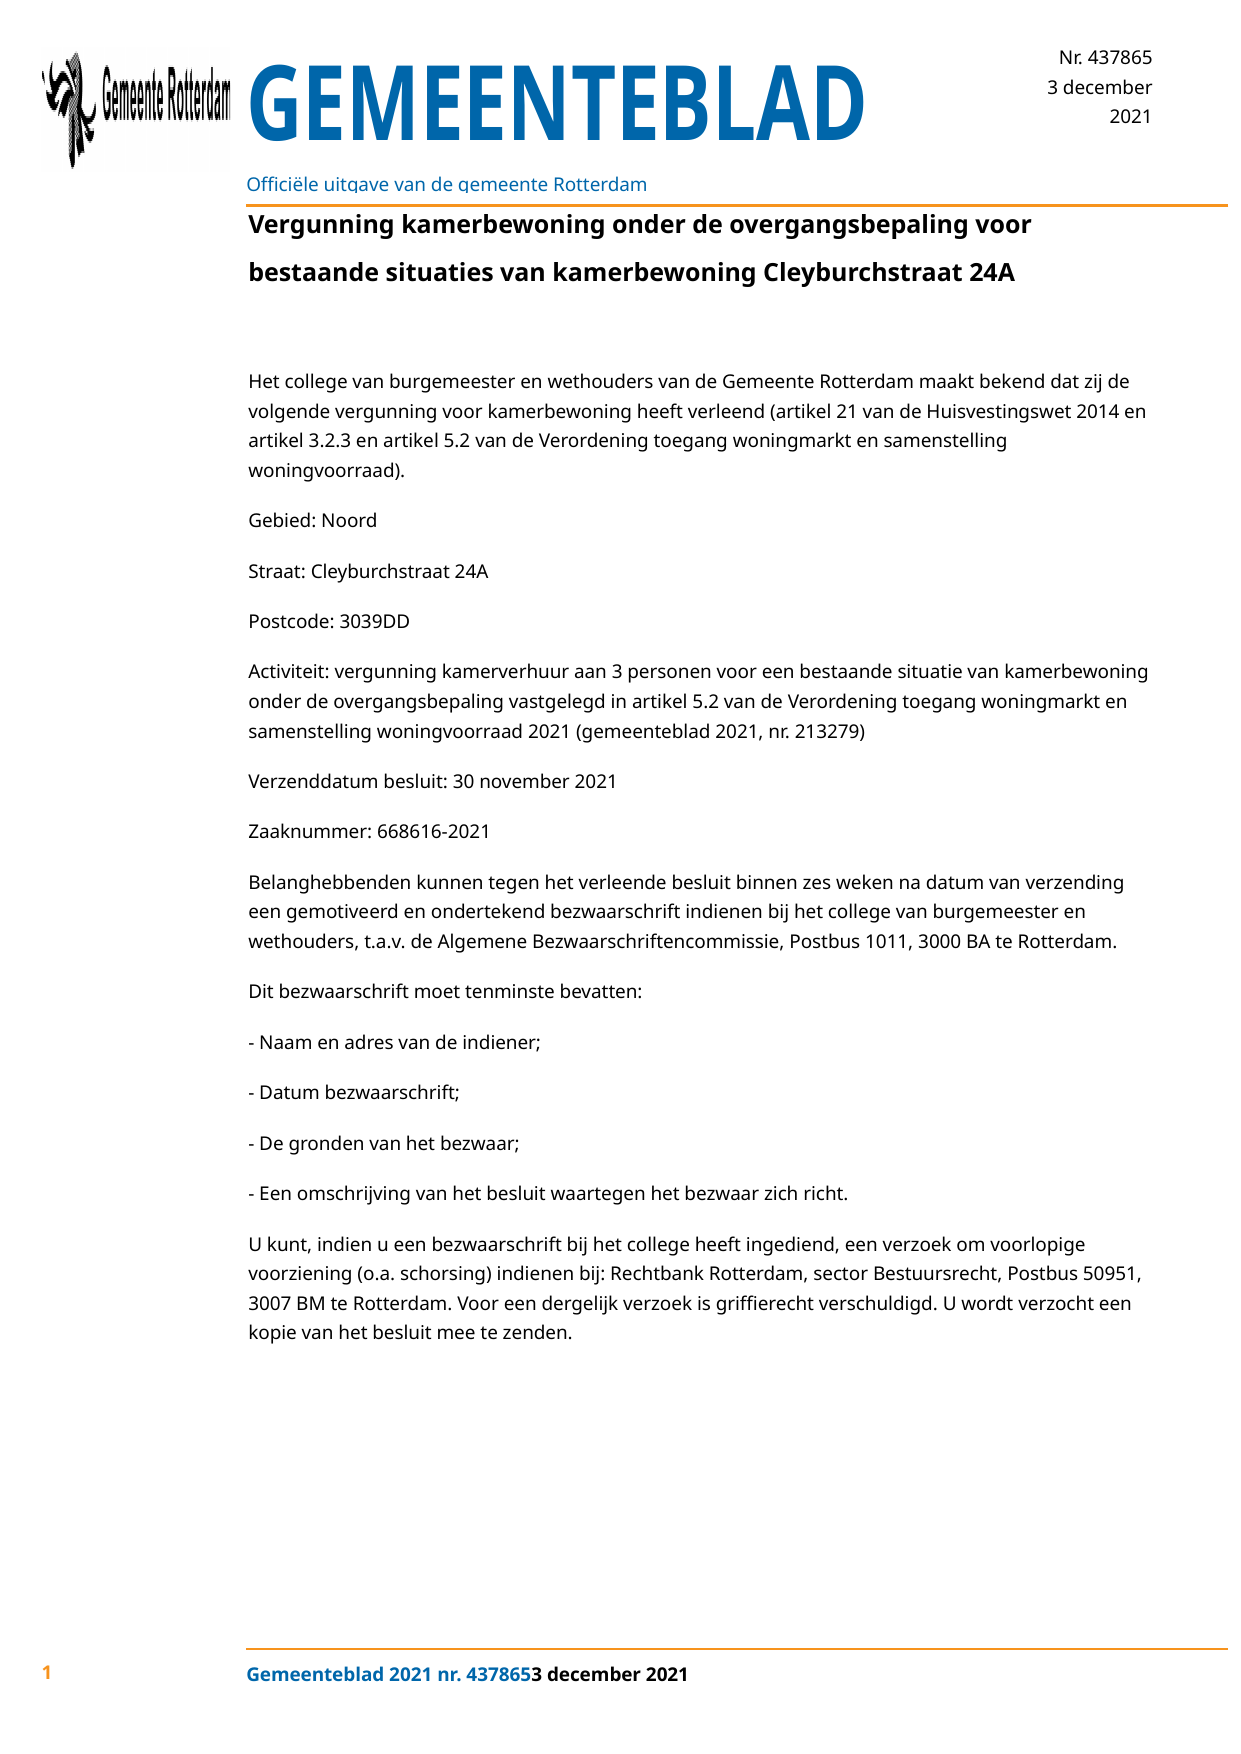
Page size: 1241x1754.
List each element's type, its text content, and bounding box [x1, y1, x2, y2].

text - Naam en adres van de indiener; [248, 1029, 1152, 1055]
text Het college van burgemeester en wethouders van de Gemeente Rotterdam maakt bekend dat zij de volgende vergunning voor kamerbewoning heeft verleend (artikel 21 van de Huisvestingswet 2014 en artikel 3.2.3 en artikel 5.2 van de Verordening toegang woningmarkt en samenstelling woningvoorraad). [248, 368, 1152, 483]
text Vergunning kamerbewoning onder de overgangsbepaling voor bestaande situaties van kamerbewoning Cleyburchstraat 24A [248, 207, 1152, 288]
text U kunt, indien u een bezwaarschrift bij het college heeft ingediend, een verzoek om voorlopige voorziening (o.a. schorsing) indienen bij: Rechtbank Rotterdam, sector Bestuursrecht, Postbus 50951, 3007 BM te Rotterdam. Voor een dergelijk verzoek is griffierecht verschuldigd. U wordt verzocht een kopie van het besluit mee te zenden. [248, 1231, 1152, 1345]
text Verzenddatum besluit: 30 november 2021 [248, 768, 1152, 794]
text Belanghebbenden kunnen tegen het verleende besluit binnen zes weken na datum van verzending een gemotiveerd en ondertekend bezwaarschrift indienen bij het college van burgemeester en wethouders, t.a.v. de Algemene Bezwaarschriftencommissie, Postbus 1011, 3000 BA te Rotterdam. [248, 869, 1152, 954]
text - Een omschrijving van het besluit waartegen het bezwaar zich richt. [248, 1180, 1152, 1206]
text Gebied: Noord [248, 507, 1152, 533]
text Straat: Cleyburchstraat 24A [248, 558, 1152, 584]
text - De gronden van het bezwaar; [248, 1130, 1152, 1156]
text Postcode: 3039DD [248, 608, 1152, 634]
text Activiteit: vergunning kamerverhuur aan 3 personen voor een bestaande situatie van kamerbewoning onder de overgangsbepaling vastgelegd in artikel 5.2 van de Verordening toegang woningmarkt en samenstelling woningvoorraad 2021 (gemeenteblad 2021, nr. 213279) [248, 659, 1152, 744]
text - Datum bezwaarschrift; [248, 1079, 1152, 1105]
text Zaaknummer: 668616-2021 [248, 819, 1152, 844]
picture [41, 47, 231, 172]
text Dit bezwaarschrift moet tenminste bevatten: [248, 979, 1152, 1004]
